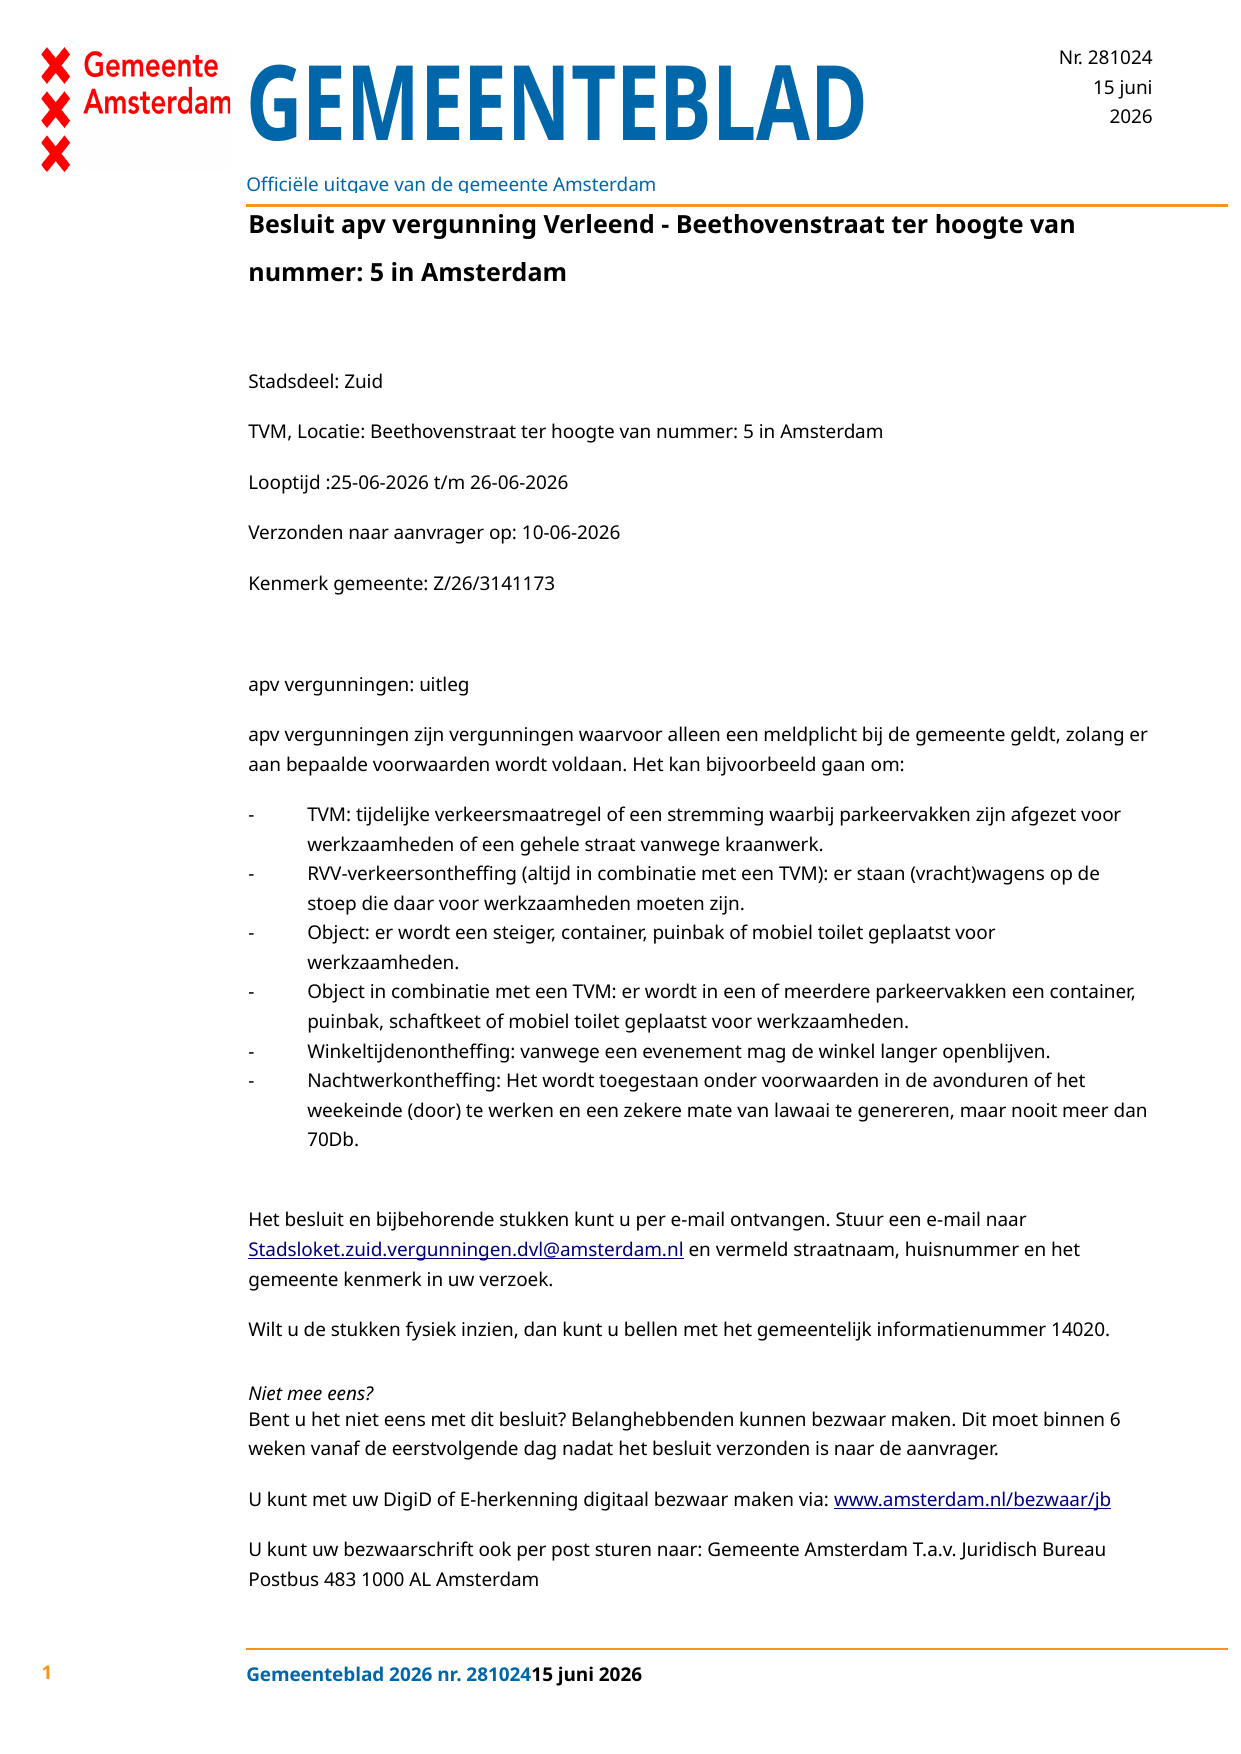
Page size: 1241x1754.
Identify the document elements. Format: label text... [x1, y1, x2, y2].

text Looptijd :25-06-2026 t/m 26-06-2026 [248, 469, 1152, 495]
text apv vergunningen zijn vergunningen waarvoor alleen een meldplicht bij de gemeente geldt, zolang er aan bepaalde voorwaarden wordt voldaan. Het kan bijvoorbeeld gaan om: [248, 721, 1152, 777]
text U kunt uw bezwaarschrift ook per post sturen naar: Gemeente Amsterdam T.a.v. Juridisch Bureau Postbus 483 1000 AL Amsterdam [248, 1536, 1152, 1592]
text Besluit apv vergunning Verleend - Beethovenstraat ter hoogte van nummer: 5 in Amsterdam [248, 207, 1152, 288]
text Het besluit en bijbehorende stukken kunt u per e-mail ontvangen. Stuur een e-mail naar Stadsloket.zuid.vergunningen.dvl@amsterdam.nl en vermeld straatnaam, huisnummer en het gemeente kenmerk in uw verzoek. [248, 1207, 1152, 1292]
text Stadsdeel: Zuid [248, 368, 1152, 394]
text Kenmerk gemeente: Z/26/3141173 [248, 570, 1152, 596]
list TVM: tijdelijke verkeersmaatregel of een stremming waarbij parkeervakken zijn afgezet voor werkzaamheden of een gehele straat vanwege kraanwerk. [248, 801, 1152, 857]
list Object in combinatie met een TVM: er wordt in een of meerdere parkeervakken een container, puinbak, schaftkeet of mobiel toilet geplaatst voor werkzaamheden. [248, 979, 1152, 1034]
text Verzonden naar aanvrager op: 10-06-2026 [248, 519, 1152, 545]
text Bent u het niet eens met dit besluit? Belanghebbenden kunnen bezwaar maken. Dit moet binnen 6 weken vanaf de eerstvolgende dag nadat het besluit verzonden is naar de aanvrager. [248, 1406, 1152, 1461]
text Niet mee eens? [248, 1380, 1152, 1406]
list RVV-verkeersontheffing (altijd in combinatie met een TVM): er staan (vracht)wagens op de stoep die daar voor werkzaamheden moeten zijn. [248, 860, 1152, 916]
list Winkeltijdenontheffing: vanwege een evenement mag de winkel langer openblijven. [248, 1038, 1152, 1064]
picture [41, 47, 231, 172]
list Object: er wordt een steiger, container, puinbak of mobiel toilet geplaatst voor werkzaamheden. [248, 919, 1152, 975]
text apv vergunningen: uitleg [248, 671, 1152, 697]
text TVM, Locatie: Beethovenstraat ter hoogte van nummer: 5 in Amsterdam [248, 419, 1152, 444]
text Wilt u de stukken fysiek inzien, dan kunt u bellen met het gemeentelijk informatienummer 14020. [248, 1316, 1152, 1342]
text U kunt met uw DigiD of E-herkenning digitaal bezwaar maken via: www.amsterdam.nl/bezwaar/jb [248, 1486, 1152, 1512]
list Nachtwerkontheffing: Het wordt toegestaan onder voorwaarden in de avonduren of het weekeinde (door) te werken en een zekere mate van lawaai te genereren, maar nooit meer dan 70Db. [248, 1067, 1152, 1152]
